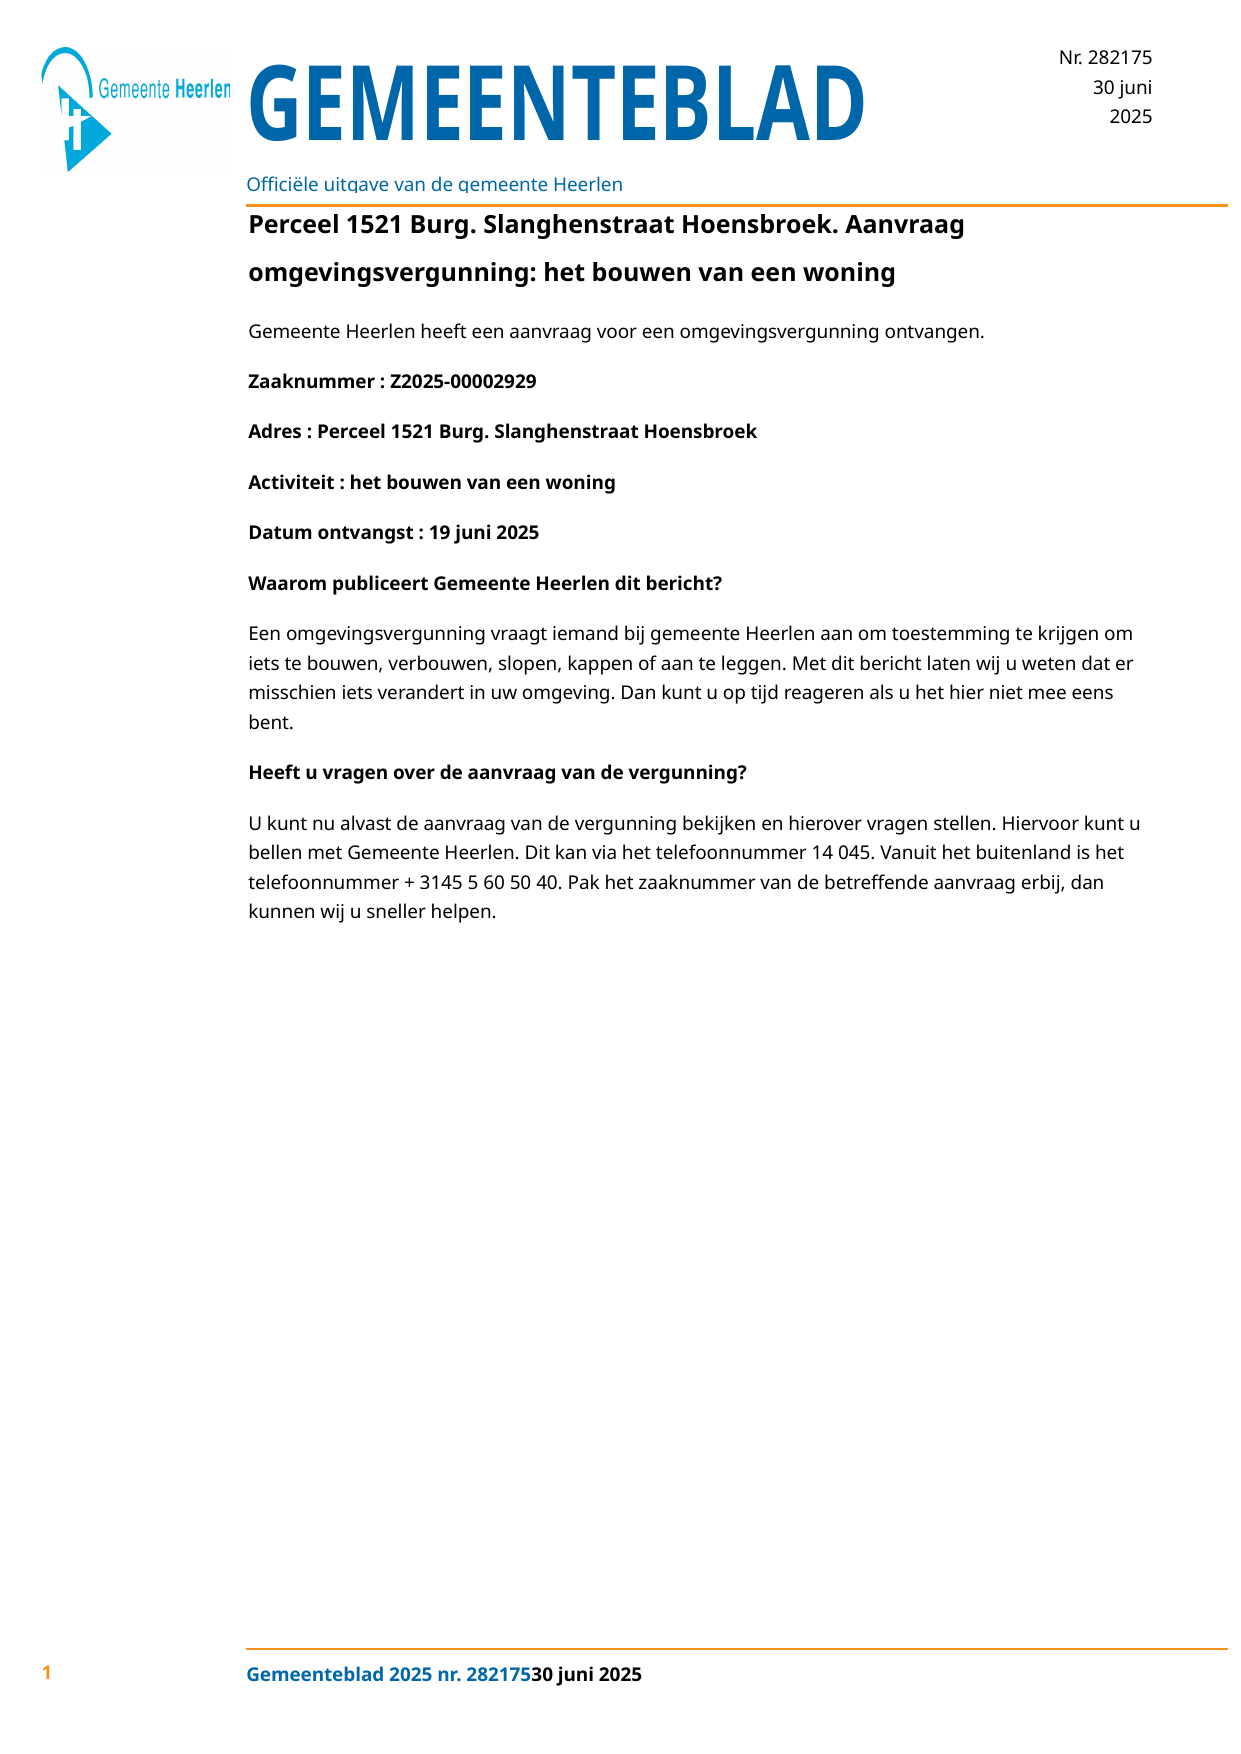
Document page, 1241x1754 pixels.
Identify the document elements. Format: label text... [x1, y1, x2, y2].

text U kunt nu alvast de aanvraag van de vergunning bekijken en hierover vragen stellen. Hiervoor kunt u bellen met Gemeente Heerlen. Dit kan via het telefoonnummer 14 045. Vanuit het buitenland is het telefoonnummer + 3145 5 60 50 40. Pak het zaaknummer van de betreffende aanvraag erbij, dan kunnen wij u sneller helpen. [248, 810, 1152, 924]
text Heeft u vragen over de aanvraag van de vergunning? [248, 759, 1152, 785]
text Zaaknummer : Z2025-00002929 [248, 368, 1152, 394]
picture [41, 47, 59, 70]
text Perceel 1521 Burg. Slanghenstraat Hoensbroek. Aanvraag omgevingsvergunning: het bouwen van een woning [248, 207, 1152, 288]
text Gemeente Heerlen heeft een aanvraag voor een omgevingsvergunning ontvangen. [248, 318, 1152, 344]
text Activiteit : het bouwen van een woning [248, 469, 1152, 495]
picture [41, 47, 231, 172]
text Waarom publiceert Gemeente Heerlen dit bericht? [248, 570, 1152, 596]
text Datum ontvangst : 19 juni 2025 [248, 519, 1152, 545]
text Een omgevingsvergunning vraagt iemand bij gemeente Heerlen aan om toestemming te krijgen om iets te bouwen, verbouwen, slopen, kappen of aan te leggen. Met dit bericht laten wij u weten dat er misschien iets verandert in uw omgeving. Dan kunt u op tijd reageren als u het hier niet mee eens bent. [248, 620, 1152, 735]
text Adres : Perceel 1521 Burg. Slanghenstraat Hoensbroek [248, 419, 1152, 444]
